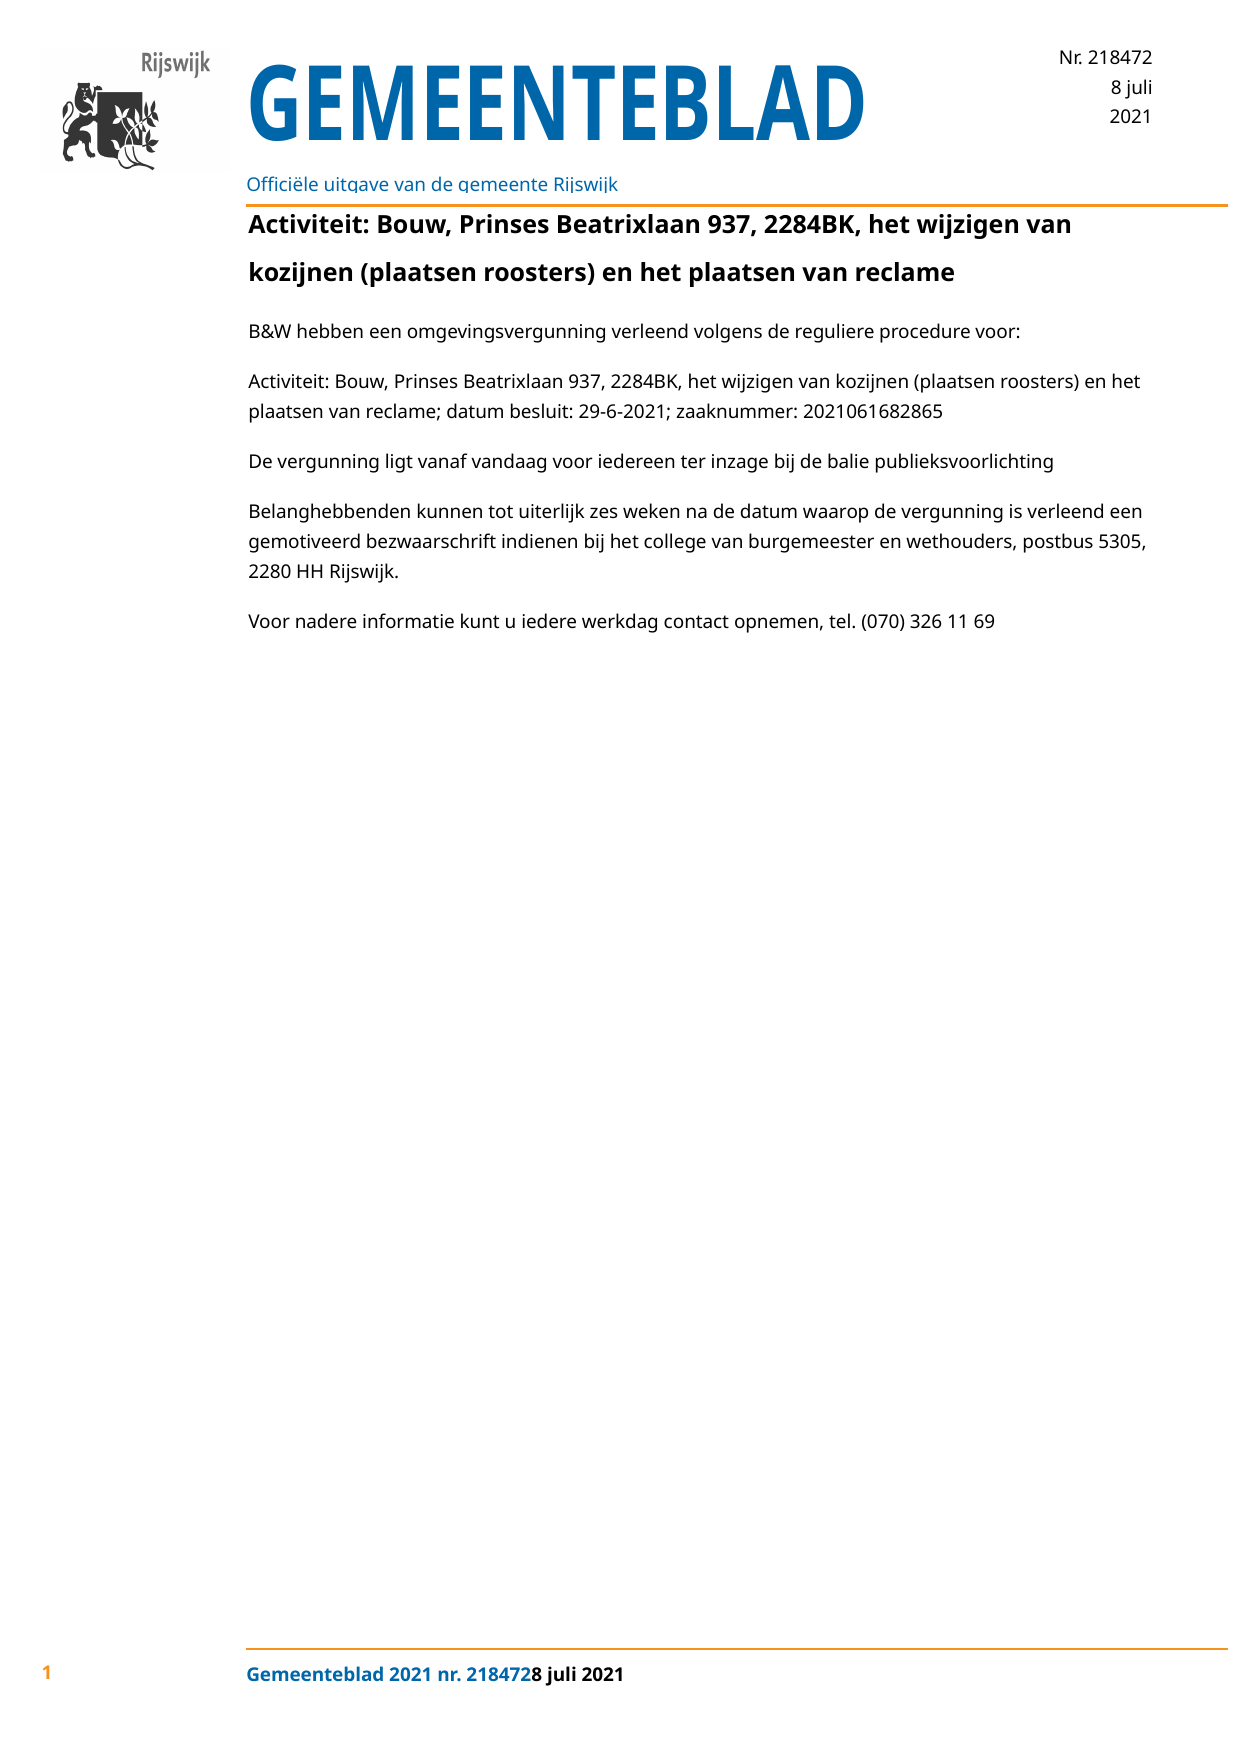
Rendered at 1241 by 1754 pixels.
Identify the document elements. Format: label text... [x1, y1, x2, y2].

text Activiteit: Bouw, Prinses Beatrixlaan 937, 2284BK, het wijzigen van kozijnen (plaatsen roosters) en het plaatsen van reclame; datum besluit: 29-6-2021; zaaknummer: 2021061682865 [248, 368, 1152, 424]
text Belanghebbenden kunnen tot uiterlijk zes weken na de datum waarop de vergunning is verleend een gemotiveerd bezwaarschrift indienen bij het college van burgemeester en wethouders, postbus 5305, 2280 HH Rijswijk. [248, 499, 1152, 584]
picture [41, 47, 231, 172]
text Activiteit: Bouw, Prinses Beatrixlaan 937, 2284BK, het wijzigen van kozijnen (plaatsen roosters) en het plaatsen van reclame [248, 207, 1152, 288]
text De vergunning ligt vanaf vandaag voor iedereen ter inzage bij de balie publieksvoorlichting [248, 448, 1152, 474]
text B&W hebben een omgevingsvergunning verleend volgens de reguliere procedure voor: [248, 318, 1152, 344]
text Voor nadere informatie kunt u iedere werkdag contact opnemen, tel. (070) 326 11 69 [248, 608, 1152, 634]
